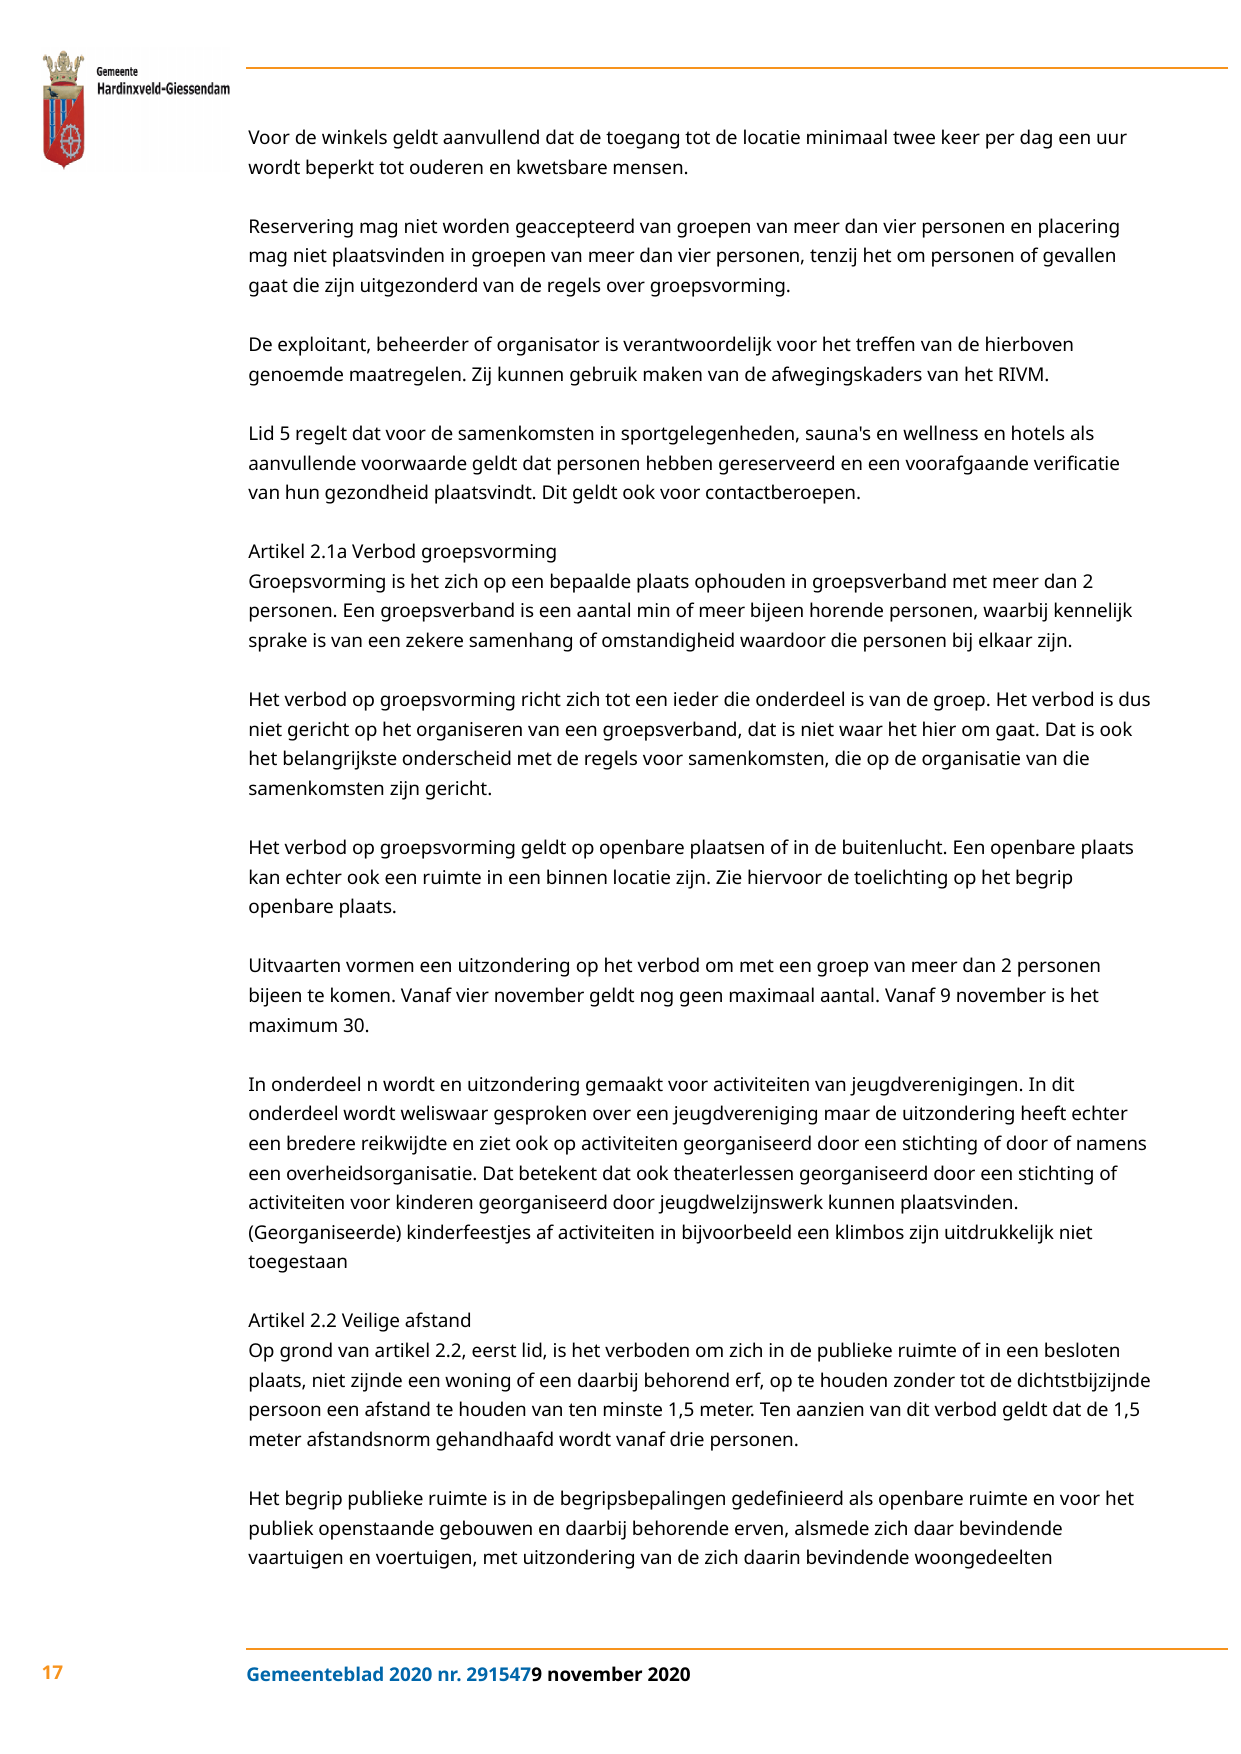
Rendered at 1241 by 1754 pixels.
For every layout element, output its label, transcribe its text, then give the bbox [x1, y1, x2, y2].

text Uitvaarten vormen een uitzondering op het verbod om met een groep van meer dan 2 personen bijeen te komen. Vanaf vier november geldt nog geen maximaal aantal. Vanaf 9 november is het maximum 30. [248, 953, 1152, 1038]
text Het begrip publieke ruimte is in de begripsbepalingen gedefinieerd als openbare ruimte en voor het publiek openstaande gebouwen en daarbij behorende erven, alsmede zich daar bevindende vaartuigen en voertuigen, met uitzondering van de zich daarin bevindende woongedeelten [248, 1485, 1152, 1570]
text Het verbod op groepsvorming geldt op openbare plaatsen of in de buitenlucht. Een openbare plaats kan echter ook een ruimte in een binnen locatie zijn. Zie hiervoor de toelichting op het begrip openbare plaats. [248, 834, 1152, 919]
text Lid 5 regelt dat voor de samenkomsten in sportgelegenheden, sauna's en wellness en hotels als aanvullende voorwaarde geldt dat personen hebben gereserveerd en een voorafgaande verificatie van hun gezondheid plaatsvindt. Dit geldt ook voor contactberoepen. [248, 420, 1152, 505]
text Reservering mag niet worden geaccepteerd van groepen van meer dan vier personen en placering mag niet plaatsvinden in groepen van meer dan vier personen, tenzij het om personen of gevallen gaat die zijn uitgezonderd van de regels over groepsvorming. [248, 213, 1152, 298]
text Groepsvorming is het zich op een bepaalde plaats ophouden in groepsverband met meer dan 2 personen. Een groepsverband is een aantal min of meer bijeen horende personen, waarbij kennelijk sprake is van een zekere samenhang of omstandigheid waardoor die personen bij elkaar zijn. [248, 568, 1152, 653]
text Artikel 2.2 Veilige afstand [248, 1308, 1152, 1333]
picture [41, 47, 231, 172]
text Voor de winkels geldt aanvullend dat de toegang tot de locatie minimaal twee keer per dag een uur wordt beperkt tot ouderen en kwetsbare mensen. [248, 124, 1152, 180]
text Artikel 2.1a Verbod groepsvorming [248, 538, 1152, 564]
text Het verbod op groepsvorming richt zich tot een ieder die onderdeel is van de groep. Het verbod is dus niet gericht op het organiseren van een groepsverband, dat is niet waar het hier om gaat. Dat is ook het belangrijkste onderscheid met de regels voor samenkomsten, die op de organisatie van die samenkomsten zijn gericht. [248, 686, 1152, 801]
text Op grond van artikel 2.2, eerst lid, is het verboden om zich in de publieke ruimte of in een besloten plaats, niet zijnde een woning of een daarbij behorend erf, op te houden zonder tot de dichtstbijzijnde persoon een afstand te houden van ten minste 1,5 meter. Ten aanzien van dit verbod geldt dat de 1,5 meter afstandsnorm gehandhaafd wordt vanaf drie personen. [248, 1337, 1152, 1452]
text In onderdeel n wordt en uitzondering gemaakt voor activiteiten van jeugdverenigingen. In dit onderdeel wordt weliswaar gesproken over een jeugdvereniging maar de uitzondering heeft echter een bredere reikwijdte en ziet ook op activiteiten georganiseerd door een stichting of door of namens een overheidsorganisatie. Dat betekent dat ook theaterlessen georganiseerd door een stichting of activiteiten voor kinderen georganiseerd door jeugdwelzijnswerk kunnen plaatsvinden. (Georganiseerde) kinderfeestjes af activiteiten in bijvoorbeeld een klimbos zijn uitdrukkelijk niet toegestaan [248, 1071, 1152, 1274]
text De exploitant, beheerder of organisator is verantwoordelijk voor het treffen van de hierboven genoemde maatregelen. Zij kunnen gebruik maken van de afwegingskaders van het RIVM. [248, 331, 1152, 387]
